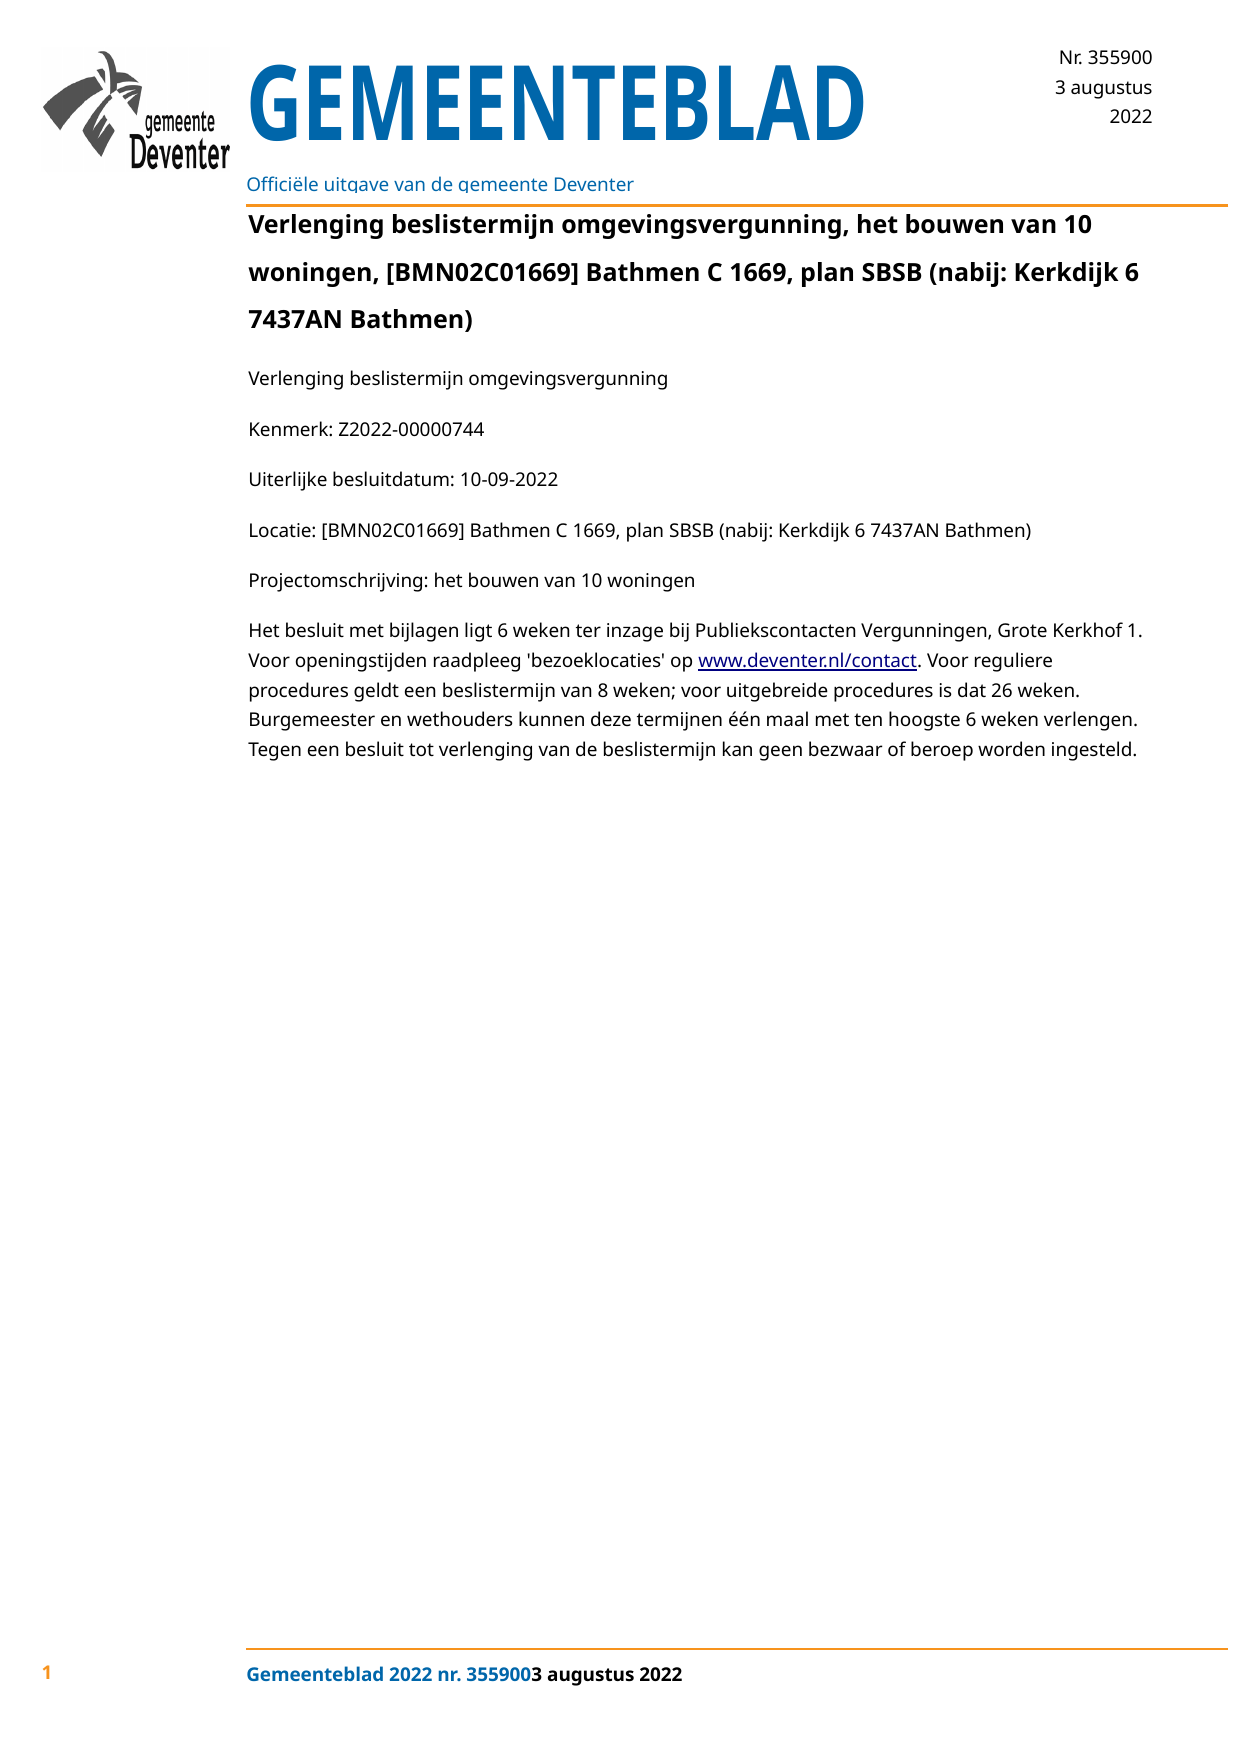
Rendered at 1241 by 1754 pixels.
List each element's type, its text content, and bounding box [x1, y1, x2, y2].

text Projectomschrijving: het bouwen van 10 woningen [248, 567, 1152, 593]
text Uiterlijke besluitdatum: 10-09-2022 [248, 466, 1152, 492]
text Het besluit met bijlagen ligt 6 weken ter inzage bij Publiekscontacten Vergunningen, Grote Kerkhof 1. Voor openingstijden raadpleeg 'bezoeklocaties' op www.deventer.nl/contact. Voor reguliere procedures geldt een beslistermijn van 8 weken; voor uitgebreide procedures is dat 26 weken. Burgemeester en wethouders kunnen deze termijnen één maal met ten hoogste 6 weken verlengen. Tegen een besluit tot verlenging van de beslistermijn kan geen bezwaar of beroep worden ingesteld. [248, 618, 1152, 762]
text Verlenging beslistermijn omgevingsvergunning, het bouwen van 10 woningen, [BMN02C01669] Bathmen C 1669, plan SBSB (nabij: Kerkdijk 6 7437AN Bathmen) [248, 207, 1152, 336]
text Verlenging beslistermijn omgevingsvergunning [248, 366, 1152, 391]
text Locatie: [BMN02C01669] Bathmen C 1669, plan SBSB (nabij: Kerkdijk 6 7437AN Bathmen) [248, 517, 1152, 542]
text Kenmerk: Z2022-00000744 [248, 416, 1152, 442]
picture [41, 47, 231, 172]
